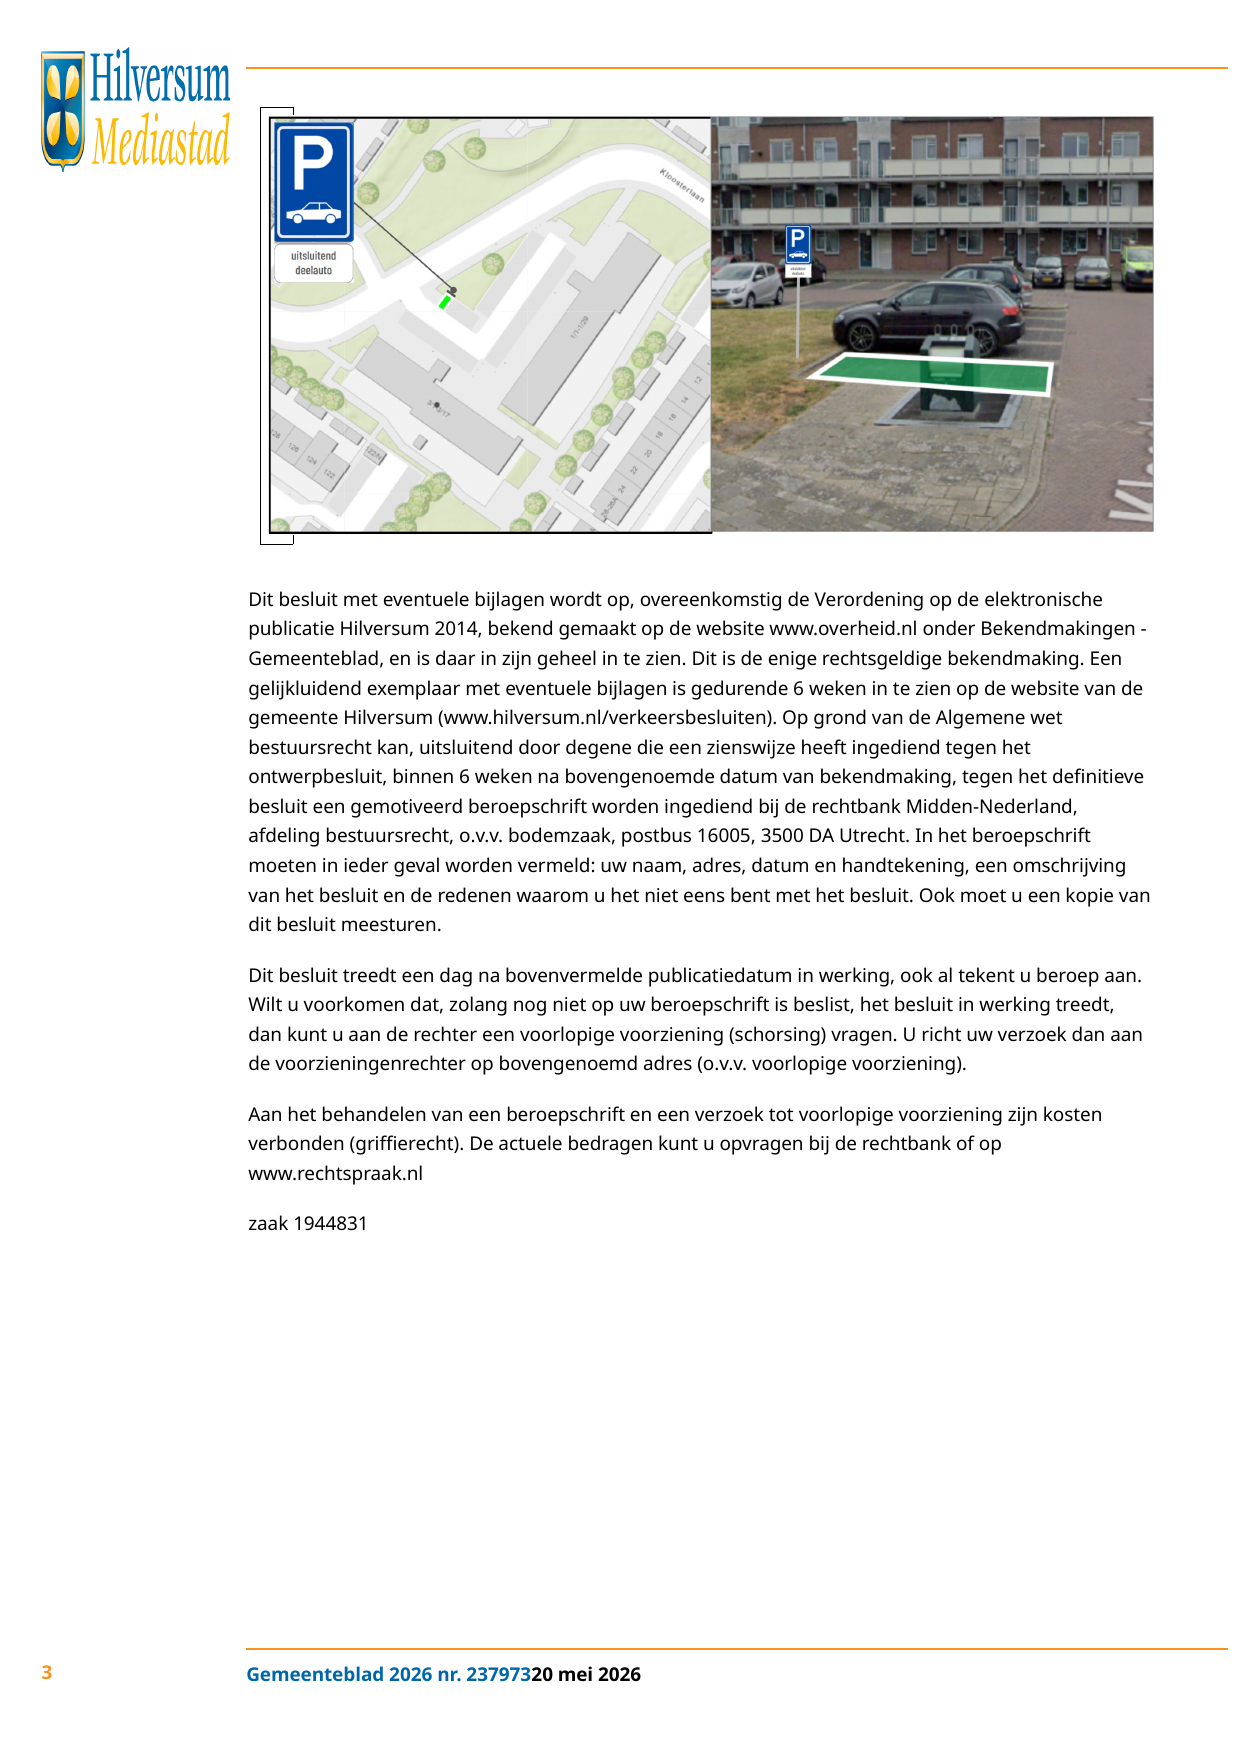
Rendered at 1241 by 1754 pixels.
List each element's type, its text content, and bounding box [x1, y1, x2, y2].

picture [268, 115, 1155, 535]
text zaak 1944831 [248, 1211, 1152, 1236]
picture [41, 47, 231, 172]
text Dit besluit treedt een dag na bovenvermelde publicatiedatum in werking, ook al tekent u beroep aan. Wilt u voorkomen dat, zolang nog niet op uw beroepschrift is beslist, het besluit in werking treedt, dan kunt u aan de rechter een voorlopige voorziening (schorsing) vragen. U richt uw verzoek dan aan de voorzieningenrechter op bovengenoemd adres (o.v.v. voorlopige voorziening). [248, 962, 1152, 1076]
text Dit besluit met eventuele bijlagen wordt op, overeenkomstig de Verordening op de elektronische publicatie Hilversum 2014, bekend gemaakt op de website www.overheid.nl onder Bekendmakingen - Gemeenteblad, en is daar in zijn geheel in te zien. Dit is de enige rechtsgeldige bekendmaking. Een gelijkluidend exemplaar met eventuele bijlagen is gedurende 6 weken in te zien op de website van de gemeente Hilversum (www.hilversum.nl/verkeersbesluiten). Op grond van de Algemene wet bestuursrecht kan, uitsluitend door degene die een zienswijze heeft ingediend tegen het ontwerpbesluit, binnen 6 weken na bovengenoemde datum van bekendmaking, tegen het definitieve besluit een gemotiveerd beroepschrift worden ingediend bij de rechtbank Midden-Nederland, afdeling bestuursrecht, o.v.v. bodemzaak, postbus 16005, 3500 DA Utrecht. In het beroepschrift moeten in ieder geval worden vermeld: uw naam, adres, datum en handtekening, een omschrijving van het besluit en de redenen waarom u het niet eens bent met het besluit. Ook moet u een kopie van dit besluit meesturen. [248, 586, 1152, 937]
text Aan het behandelen van een beroepschrift en een verzoek tot voorlopige voorziening zijn kosten verbonden (griffierecht). De actuele bedragen kunt u opvragen bij de rechtbank of op www.rechtspraak.nl [248, 1101, 1152, 1186]
